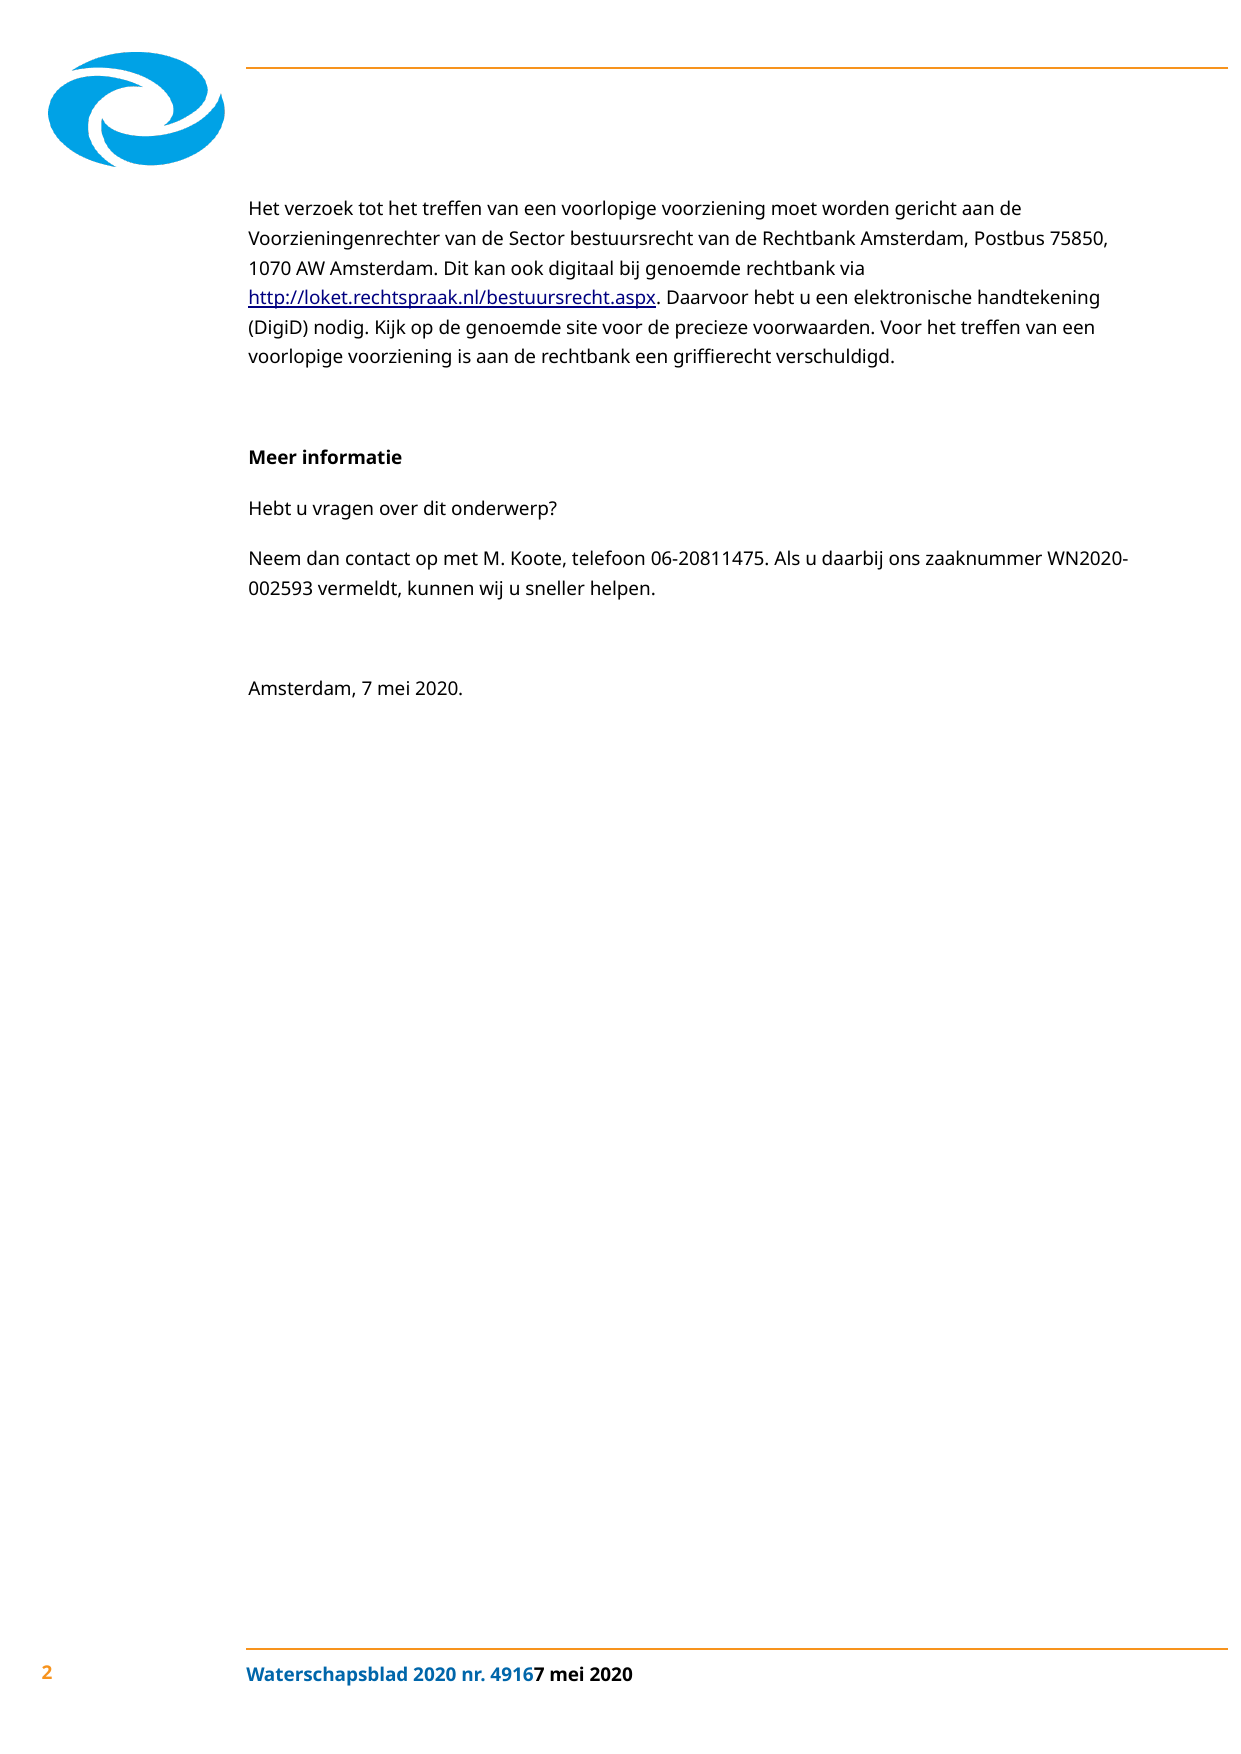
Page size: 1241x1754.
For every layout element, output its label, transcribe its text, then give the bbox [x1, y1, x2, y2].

text Amsterdam, 7 mei 2020. [248, 676, 1152, 701]
text Hebt u vragen over dit onderwerp? [248, 495, 1152, 521]
picture [41, 47, 231, 172]
text Meer informatie [248, 444, 1152, 470]
text Neem dan contact op met M. Koote, telefoon 06-20811475. Als u daarbij ons zaaknummer WN2020-002593 vermeldt, kunnen wij u sneller helpen. [248, 545, 1152, 601]
text Het verzoek tot het treffen van een voorlopige voorziening moet worden gericht aan de Voorzieningenrechter van de Sector bestuursrecht van de Rechtbank Amsterdam, Postbus 75850, 1070 AW Amsterdam. Dit kan ook digitaal bij genoemde rechtbank via http://loket.rechtspraak.nl/bestuursrecht.aspx. Daarvoor hebt u een elektronische handtekening (DigiD) nodig. Kijk op de genoemde site voor de precieze voorwaarden. Voor het treffen van een voorlopige voorziening is aan de rechtbank een griffierecht verschuldigd. [248, 196, 1152, 369]
